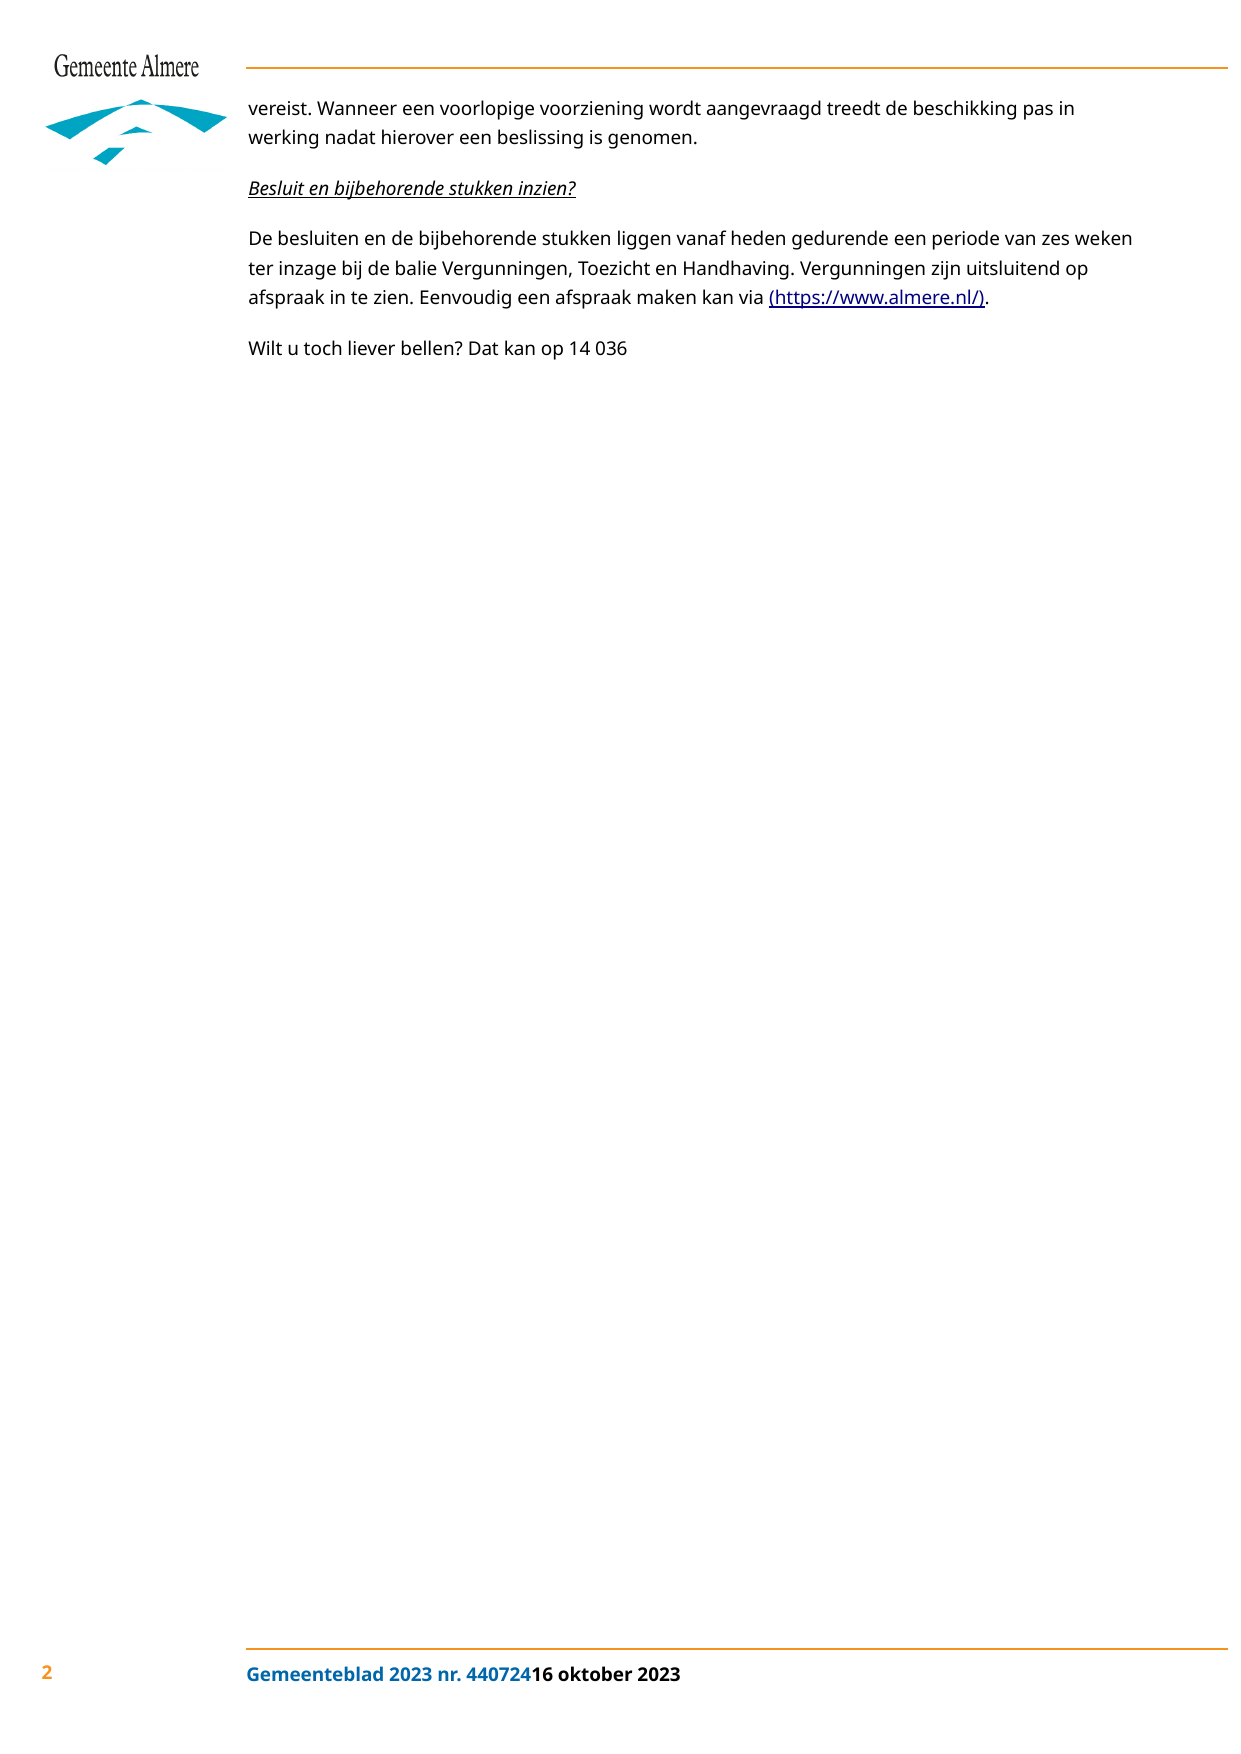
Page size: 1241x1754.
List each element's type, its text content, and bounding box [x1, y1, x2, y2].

text vereist. Wanneer een voorlopige voorziening wordt aangevraagd treedt de beschikking pas in werking nadat hierover een beslissing is genomen. [248, 95, 1152, 150]
picture [41, 47, 231, 172]
text De besluiten en de bijbehorende stukken liggen vanaf heden gedurende een periode van zes weken ter inzage bij de balie Vergunningen, Toezicht en Handhaving. Vergunningen zijn uitsluitend op afspraak in te zien. Eenvoudig een afspraak maken kan via (https://www.almere.nl/). [248, 225, 1152, 310]
text Besluit en bijbehorende stukken inzien? [248, 175, 1152, 201]
text Wilt u toch liever bellen? Dat kan op 14 036 [248, 335, 1152, 361]
